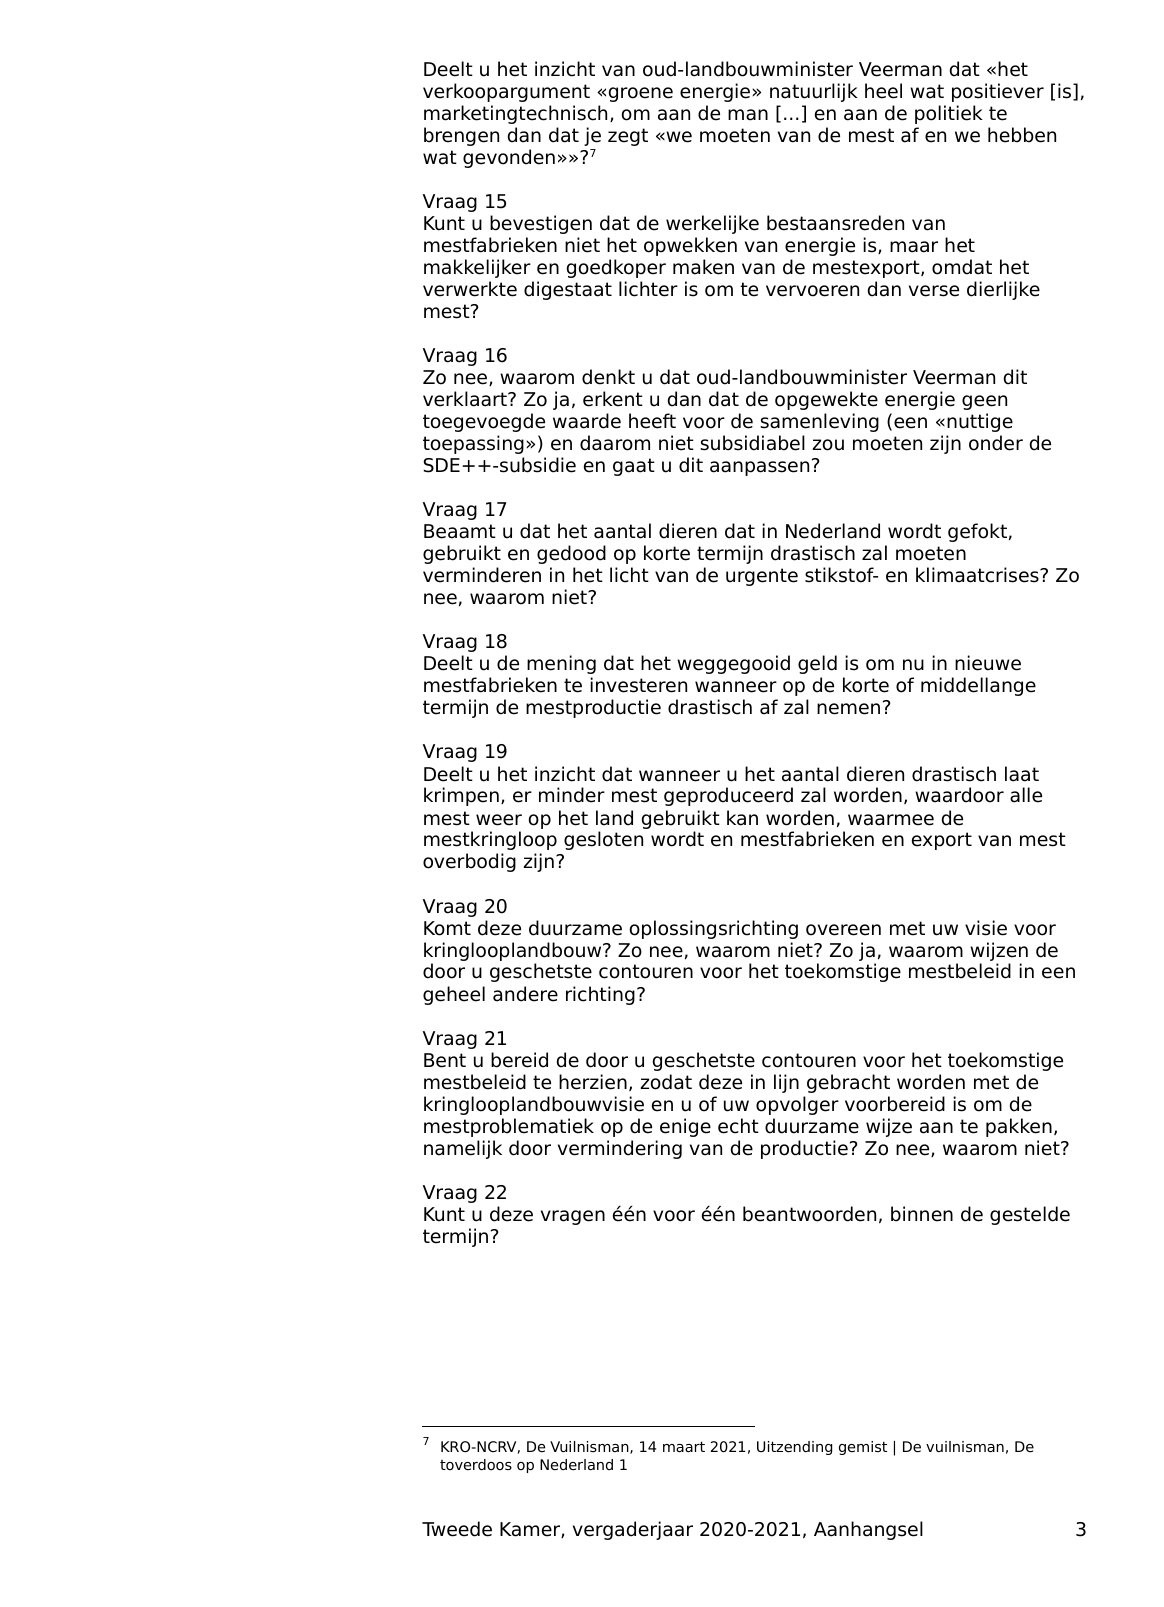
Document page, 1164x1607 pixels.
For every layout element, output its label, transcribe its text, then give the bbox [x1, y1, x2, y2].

text Vraag 19 [422, 741, 1087, 763]
text KRO-NCRV, De Vuilnisman, 14 maart 2021, Uitzending gemist | De vuilnisman, De toverdoos op Nederland 1 [422, 1435, 1087, 1474]
text Vraag 18 [422, 631, 1087, 653]
text Zo nee, waarom denkt u dat oud-landbouwminister Veerman dit verklaart? Zo ja, erkent u dan dat de opgewekte energie geen toegevoegde waarde heeft voor de samenleving (een «nuttige toepassing») en daarom niet subsidiabel zou moeten zijn onder de SDE++-subsidie en gaat u dit aanpassen? [422, 367, 1087, 477]
text Komt deze duurzame oplossingsrichting overeen met uw visie voor kringlooplandbouw? Zo nee, waarom niet? Zo ja, waarom wijzen de door u geschetste contouren voor het toekomstige mestbeleid in een geheel andere richting? [422, 917, 1087, 1005]
text Vraag 21 [422, 1028, 1087, 1049]
text Vraag 16 [422, 345, 1087, 367]
text Deelt u het inzicht dat wanneer u het aantal dieren drastisch laat krimpen, er minder mest geproduceerd zal worden, waardoor alle mest weer op het land gebruikt kan worden, waarmee de mestkringloop gesloten wordt en mestfabrieken en export van mest overbodig zijn? [422, 763, 1087, 873]
text Deelt u de mening dat het weggegooid geld is om nu in nieuwe mestfabrieken te investeren wanneer op de korte of middellange termijn de mestproductie drastisch af zal nemen? [422, 653, 1087, 719]
text Beaamt u dat het aantal dieren dat in Nederland wordt gefokt, gebruikt en gedood op korte termijn drastisch zal moeten verminderen in het licht van de urgente stikstof- en klimaatcrises? Zo nee, waarom niet? [422, 521, 1087, 609]
text Vraag 20 [422, 896, 1087, 917]
text Kunt u bevestigen dat de werkelijke bestaansreden van mestfabrieken niet het opwekken van energie is, maar het makkelijker en goedkoper maken van de mestexport, omdat het verwerkte digestaat lichter is om te vervoeren dan verse dierlijke mest? [422, 213, 1087, 323]
text Vraag 15 [422, 191, 1087, 213]
text Deelt u het inzicht van oud-landbouwminister Veerman dat «het verkoopargument «groene energie» natuurlijk heel wat positiever [is], marketingtechnisch, om aan de man [...] en aan de politiek te brengen dan dat je zegt «we moeten van de mest af en we hebben wat gevonden»»? [422, 59, 1087, 169]
text Vraag 17 [422, 499, 1087, 521]
text Vraag 22 [422, 1182, 1087, 1204]
text Bent u bereid de door u geschetste contouren voor het toekomstige mestbeleid te herzien, zodat deze in lijn gebracht worden met de kringlooplandbouwvisie en u of uw opvolger voorbereid is om de mestproblematiek op de enige echt duurzame wijze aan te pakken, namelijk door vermindering van de productie? Zo nee, waarom niet? [422, 1049, 1087, 1159]
text Kunt u deze vragen één voor één beantwoorden, binnen de gestelde termijn? [422, 1204, 1087, 1248]
